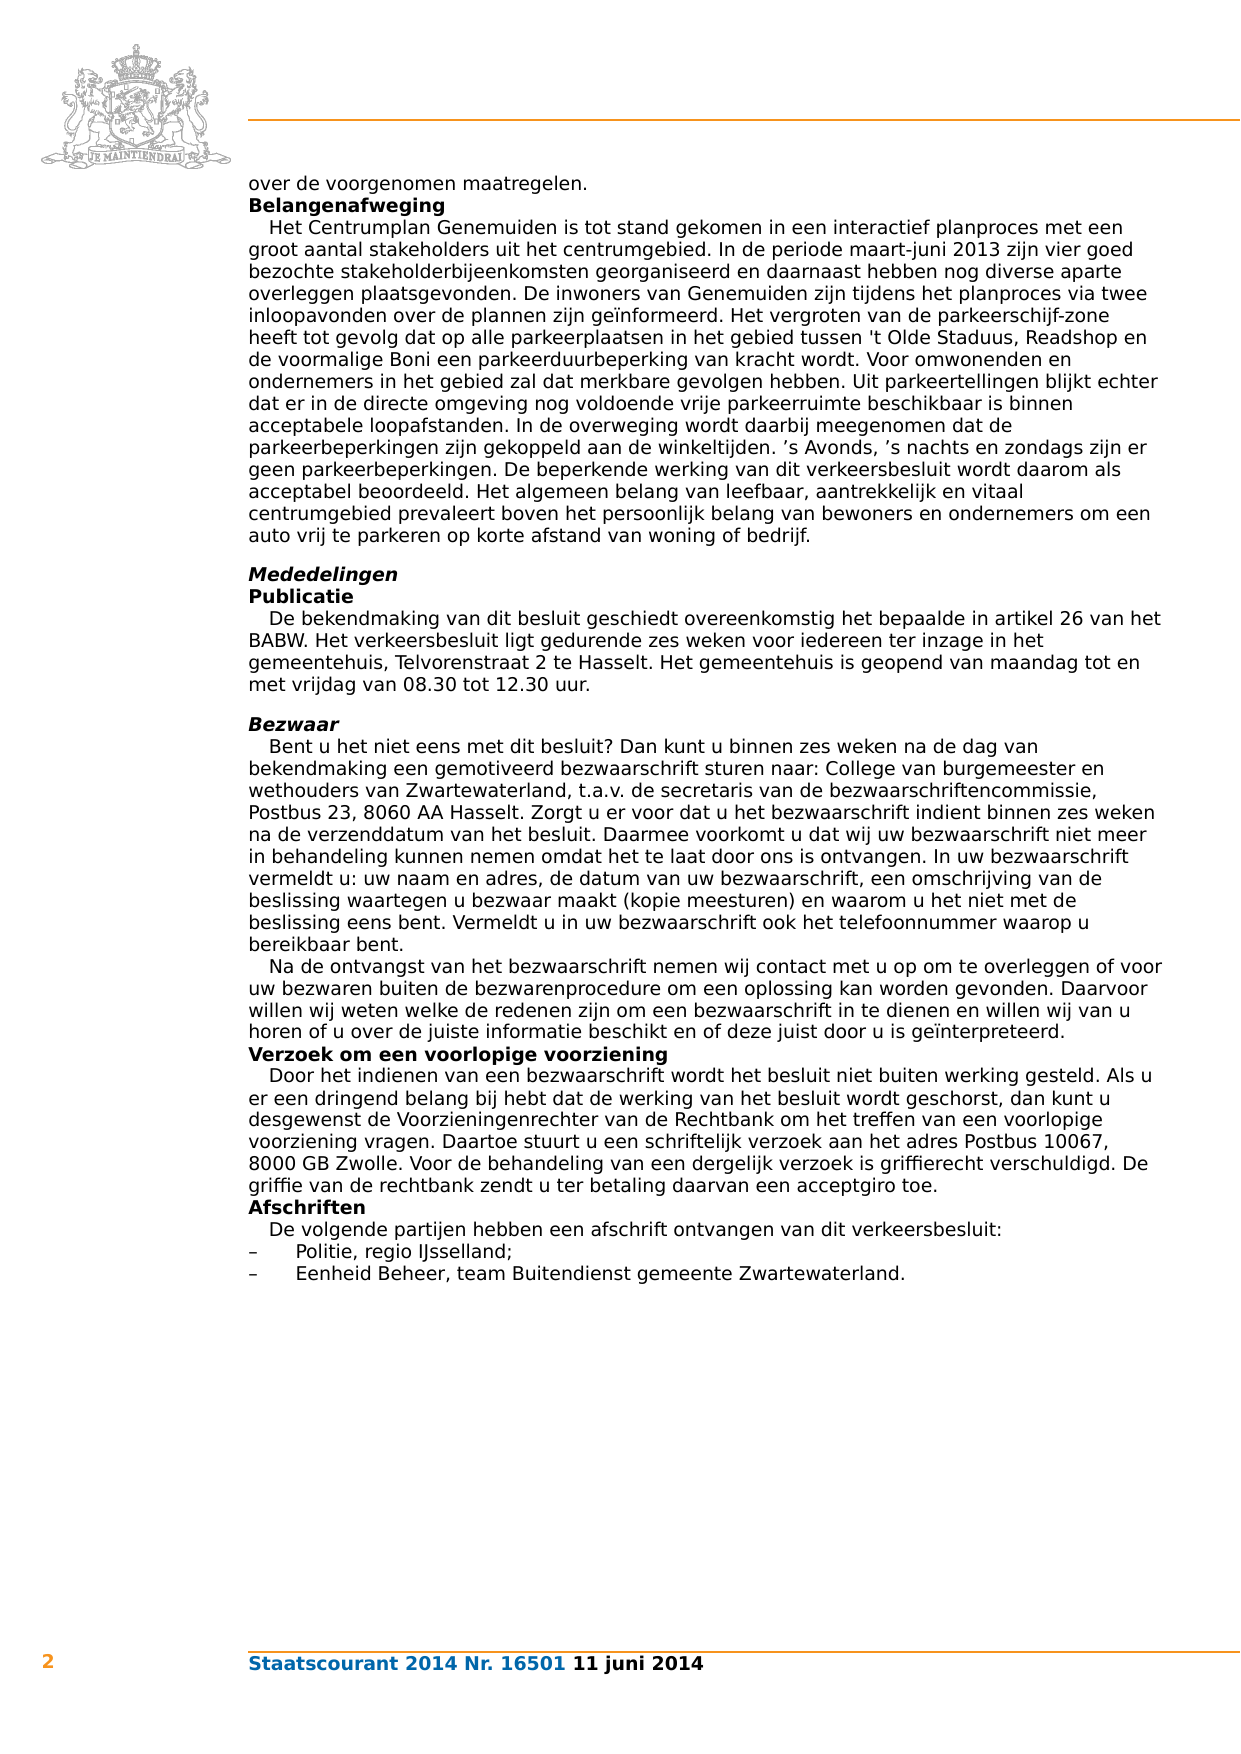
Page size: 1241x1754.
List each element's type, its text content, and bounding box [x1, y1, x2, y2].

subtitle Bezwaar [248, 714, 1163, 736]
subtitle Verzoek om een voorlopige voorziening [248, 1043, 1163, 1065]
text Door het indienen van een bezwaarschrift wordt het besluit niet buiten werking gesteld. Als u er een dringend belang bij hebt dat de werking van het besluit wordt geschorst, dan kunt u desgewenst de Voorzieningenrechter van de Rechtbank om het treffen van een voorlopige voorziening vragen. Daartoe stuurt u een schriftelijk verzoek aan het adres Postbus 10067, 8000 GB Zwolle. Voor de behandeling van een dergelijk verzoek is griffierecht verschuldigd. De griffie van de rechtbank zendt u ter betaling daarvan een acceptgiro toe. [248, 1065, 1163, 1197]
list Politie, regio IJsselland; [248, 1241, 1163, 1263]
text Het Centrumplan Genemuiden is tot stand gekomen in een interactief planproces met een groot aantal stakeholders uit het centrumgebied. In de periode maart-juni 2013 zijn vier goed bezochte stakeholderbijeenkomsten georganiseerd en daarnaast hebben nog diverse aparte overleggen plaatsgevonden. De inwoners van Genemuiden zijn tijdens het planproces via twee inloopavonden over de plannen zijn geïnformeerd. Het vergroten van de parkeerschijf-zone heeft tot gevolg dat op alle parkeerplaatsen in het gebied tussen 't Olde Staduus, Readshop en de voormalige Boni een parkeerduurbeperking van kracht wordt. Voor omwonenden en ondernemers in het gebied zal dat merkbare gevolgen hebben. Uit parkeertellingen blijkt echter dat er in de directe omgeving nog voldoende vrije parkeerruimte beschikbaar is binnen acceptabele loopafstanden. In de overweging wordt daarbij meegenomen dat de parkeerbeperkingen zijn gekoppeld aan de winkeltijden. ’s Avonds, ’s nachts en zondags zijn er geen parkeerbeperkingen. De beperkende werking van dit verkeersbesluit wordt daarom als acceptabel beoordeeld. Het algemeen belang van leefbaar, aantrekkelijk en vitaal centrumgebied prevaleert boven het persoonlijk belang van bewoners en ondernemers om een auto vrij te parkeren op korte afstand van woning of bedrijf. [248, 217, 1163, 546]
text over de voorgenomen maatregelen. [248, 173, 1163, 195]
text Na de ontvangst van het bezwaarschrift nemen wij contact met u op om te overleggen of voor uw bezwaren buiten de bezwarenprocedure om een oplossing kan worden gevonden. Daarvoor willen wij weten welke de redenen zijn om een bezwaarschrift in te dienen en willen wij van u horen of u over de juiste informatie beschikt en of deze juist door u is geïnterpreteerd. [248, 956, 1163, 1043]
subtitle Afschriften [248, 1197, 1163, 1219]
text De bekendmaking van dit besluit geschiedt overeenkomstig het bepaalde in artikel 26 van het BABW. Het verkeersbesluit ligt gedurende zes weken voor iedereen ter inzage in het gemeentehuis, Telvorenstraat 2 te Hasselt. Het gemeentehuis is geopend van maandag tot en met vrijdag van 08.30 tot 12.30 uur. [248, 608, 1163, 696]
subtitle Mededelingen [248, 564, 1163, 586]
picture [41, 44, 231, 169]
subtitle Belangenafweging [248, 195, 1163, 217]
subtitle Publicatie [248, 586, 1163, 608]
text Bent u het niet eens met dit besluit? Dan kunt u binnen zes weken na de dag van bekendmaking een gemotiveerd bezwaarschrift sturen naar: College van burgemeester en wethouders van Zwartewaterland, t.a.v. de secretaris van de bezwaarschriftencommissie, Postbus 23, 8060 AA Hasselt. Zorgt u er voor dat u het bezwaarschrift indient binnen zes weken na de verzenddatum van het besluit. Daarmee voorkomt u dat wij uw bezwaarschrift niet meer in behandeling kunnen nemen omdat het te laat door ons is ontvangen. In uw bezwaarschrift vermeldt u: uw naam en adres, de datum van uw bezwaarschrift, een omschrijving van de beslissing waartegen u bezwaar maakt (kopie meesturen) en waarom u het niet met de beslissing eens bent. Vermeldt u in uw bezwaarschrift ook het telefoonnummer waarop u bereikbaar bent. [248, 736, 1163, 956]
list Eenheid Beheer, team Buitendienst gemeente Zwartewaterland. [248, 1263, 1163, 1285]
text De volgende partijen hebben een afschrift ontvangen van dit verkeersbesluit: [248, 1219, 1163, 1241]
